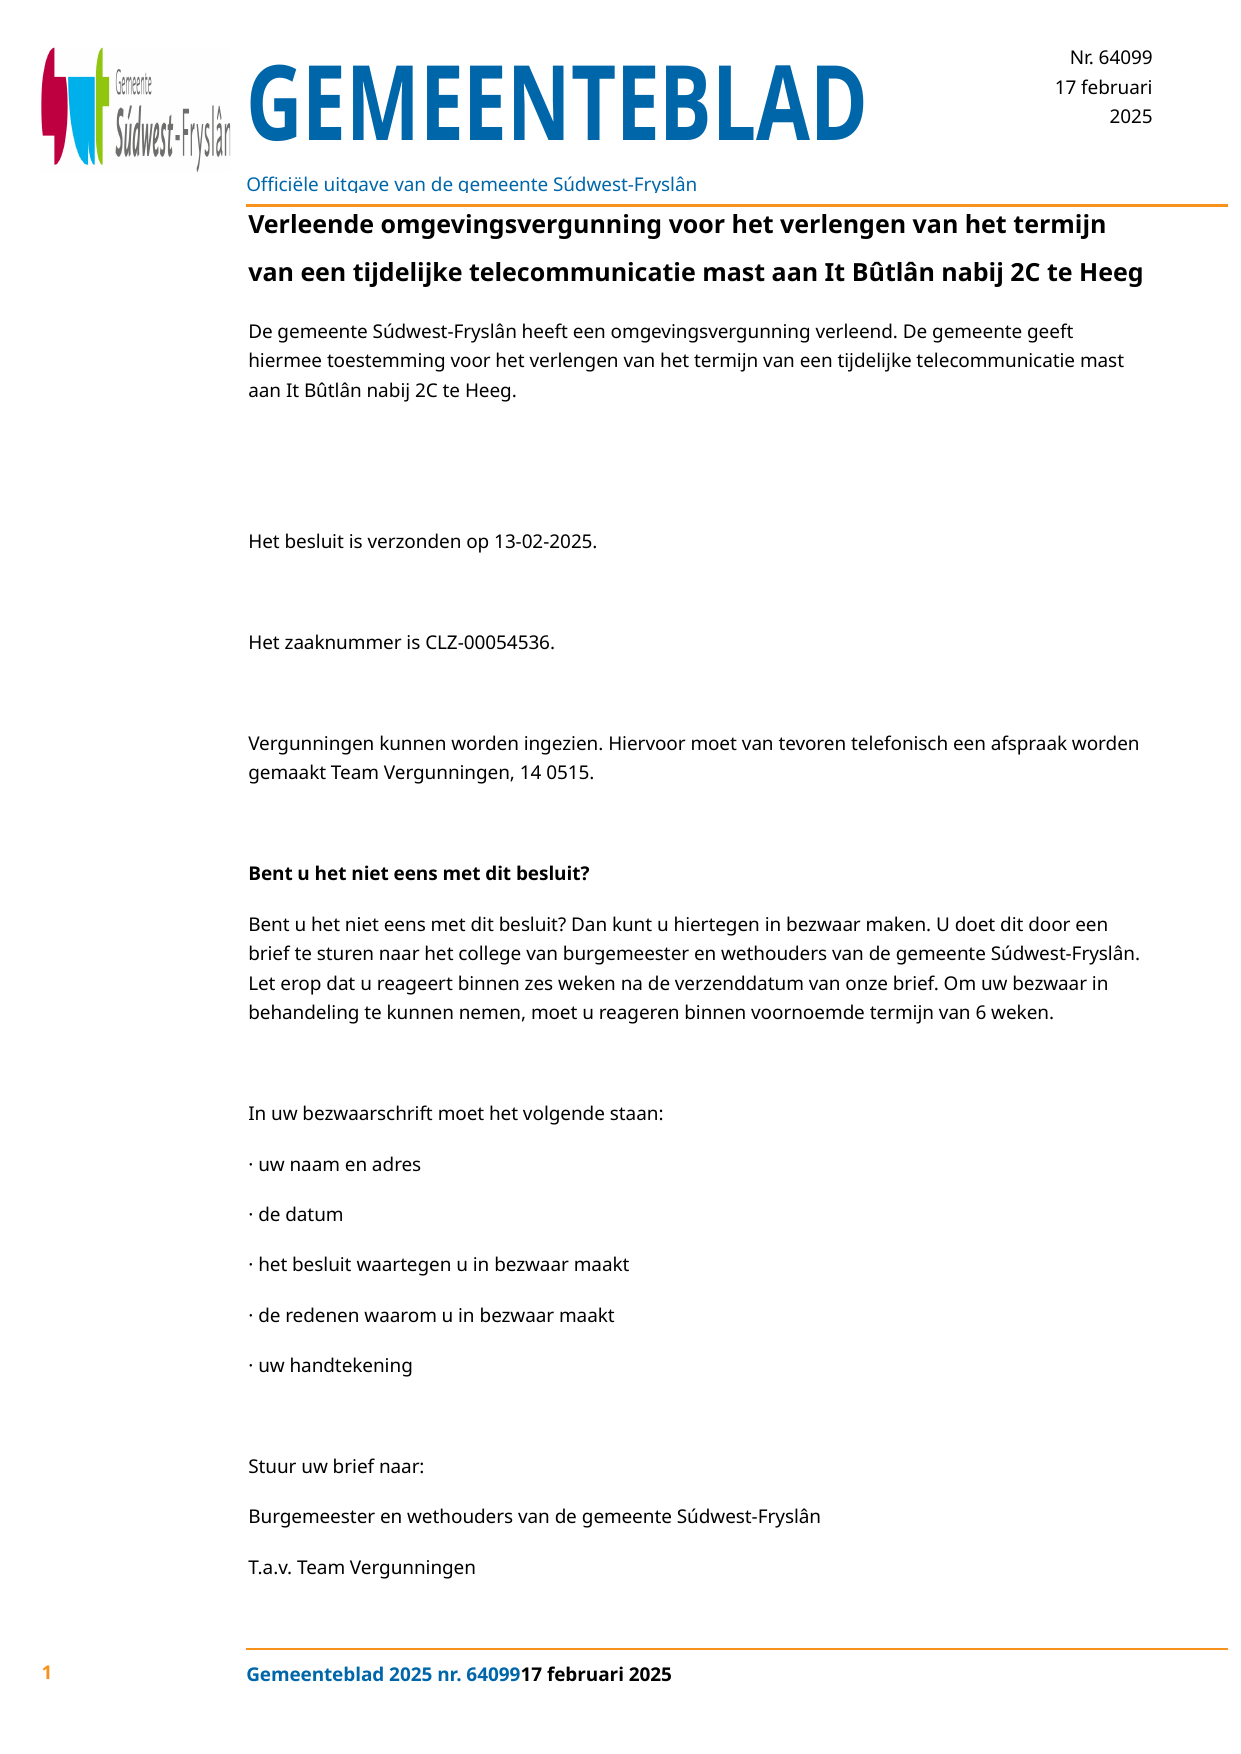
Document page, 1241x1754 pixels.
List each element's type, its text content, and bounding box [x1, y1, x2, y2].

text · uw naam en adres [248, 1151, 1152, 1177]
text In uw bezwaarschrift moet het volgende staan: [248, 1100, 1152, 1126]
text Het zaaknummer is CLZ-00054536. [248, 629, 1152, 655]
picture [41, 47, 231, 172]
text · de datum [248, 1201, 1152, 1227]
text Burgemeester en wethouders van de gemeente Súdwest-Fryslân [248, 1504, 1152, 1529]
text · het besluit waartegen u in bezwaar maakt [248, 1252, 1152, 1277]
text Bent u het niet eens met dit besluit? [248, 860, 1152, 886]
text T.a.v. Team Vergunningen [248, 1554, 1152, 1580]
text Verleende omgevingsvergunning voor het verlengen van het termijn van een tijdelijke telecommunicatie mast aan It Bûtlân nabij 2C te Heeg [248, 207, 1152, 288]
text Het besluit is verzonden op 13-02-2025. [248, 528, 1152, 554]
text Bent u het niet eens met dit besluit? Dan kunt u hiertegen in bezwaar maken. U doet dit door een brief te sturen naar het college van burgemeester en wethouders van de gemeente Súdwest-Fryslân. Let erop dat u reageert binnen zes weken na de verzenddatum van onze brief. Om uw bezwaar in behandeling te kunnen nemen, moet u reageren binnen voornoemde termijn van 6 weken. [248, 911, 1152, 1025]
text · uw handtekening [248, 1352, 1152, 1378]
text · de redenen waarom u in bezwaar maakt [248, 1302, 1152, 1328]
text De gemeente Súdwest-Fryslân heeft een omgevingsvergunning verleend. De gemeente geeft hiermee toestemming voor het verlengen van het termijn van een tijdelijke telecommunicatie mast aan It Bûtlân nabij 2C te Heeg. [248, 318, 1152, 403]
text Vergunningen kunnen worden ingezien. Hiervoor moet van tevoren telefonisch een afspraak worden gemaakt Team Vergunningen, 14 0515. [248, 730, 1152, 785]
text Stuur uw brief naar: [248, 1453, 1152, 1479]
